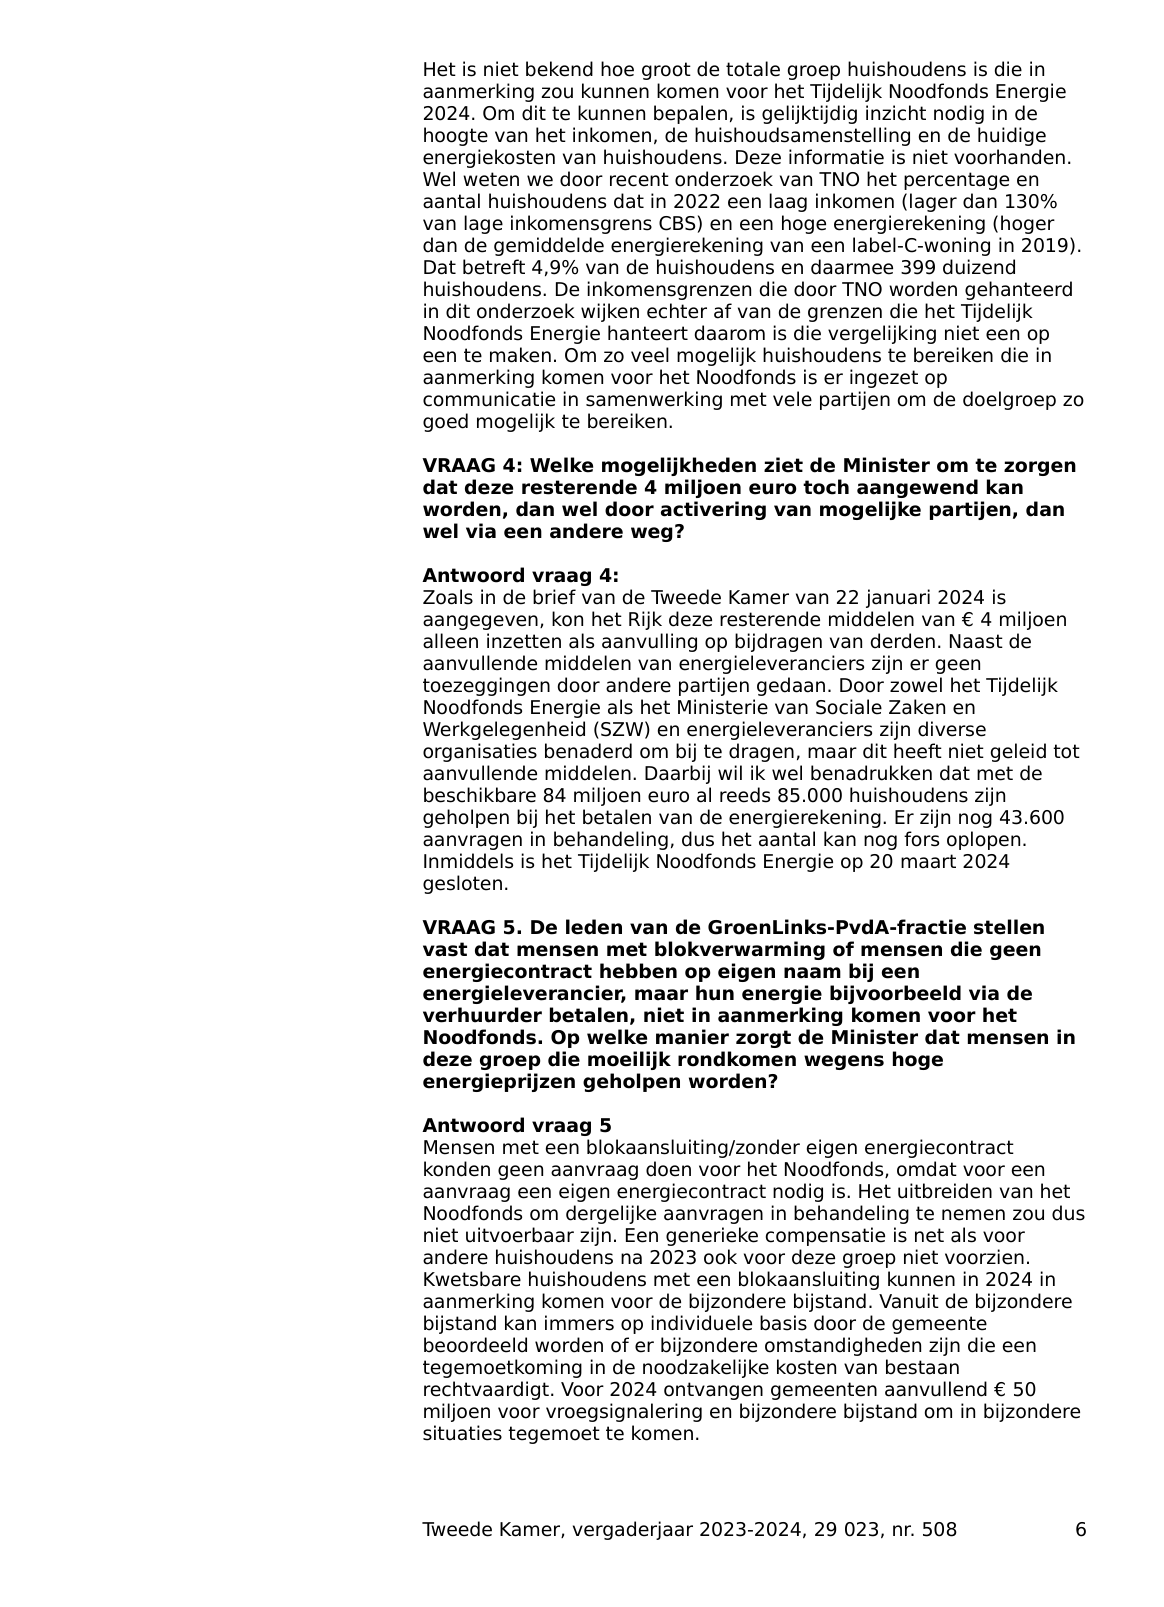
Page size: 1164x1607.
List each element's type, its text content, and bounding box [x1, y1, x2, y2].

text Het is niet bekend hoe groot de totale groep huishoudens is die in aanmerking zou kunnen komen voor het Tijdelijk Noodfonds Energie 2024. Om dit te kunnen bepalen, is gelijktijdig inzicht nodig in de hoogte van het inkomen, de huishoudsamenstelling en de huidige energiekosten van huishoudens. Deze informatie is niet voorhanden. Wel weten we door recent onderzoek van TNO het percentage en aantal huishoudens dat in 2022 een laag inkomen (lager dan 130% van lage inkomensgrens CBS) en een hoge energierekening (hoger dan de gemiddelde energierekening van een label-C-woning in 2019). Dat betreft 4,9% van de huishoudens en daarmee 399 duizend huishoudens. De inkomensgrenzen die door TNO worden gehanteerd in dit onderzoek wijken echter af van de grenzen die het Tijdelijk Noodfonds Energie hanteert daarom is die vergelijking niet een op een te maken. Om zo veel mogelijk huishoudens te bereiken die in aanmerking komen voor het Noodfonds is er ingezet op communicatie in samenwerking met vele partijen om de doelgroep zo goed mogelijk te bereiken. [422, 59, 1087, 433]
text Zoals in de brief van de Tweede Kamer van 22 januari 2024 is aangegeven, kon het Rijk deze resterende middelen van € 4 miljoen alleen inzetten als aanvulling op bijdragen van derden. Naast de aanvullende middelen van energieleveranciers zijn er geen toezeggingen door andere partijen gedaan. Door zowel het Tijdelijk Noodfonds Energie als het Ministerie van Sociale Zaken en Werkgelegenheid (SZW) en energieleveranciers zijn diverse organisaties benaderd om bij te dragen, maar dit heeft niet geleid tot aanvullende middelen. Daarbij wil ik wel benadrukken dat met de beschikbare 84 miljoen euro al reeds 85.000 huishoudens zijn geholpen bij het betalen van de energierekening. Er zijn nog 43.600 aanvragen in behandeling, dus het aantal kan nog fors oplopen. Inmiddels is het Tijdelijk Noodfonds Energie op 20 maart 2024 gesloten. [422, 587, 1087, 895]
text VRAAG 5. De leden van de GroenLinks-PvdA-fractie stellen vast dat mensen met blokverwarming of mensen die geen energiecontract hebben op eigen naam bij een energieleverancier, maar hun energie bijvoorbeeld via de verhuurder betalen, niet in aanmerking komen voor het Noodfonds. Op welke manier zorgt de Minister dat mensen in deze groep die moeilijk rondkomen wegens hoge energieprijzen geholpen worden? [422, 917, 1087, 1093]
text Antwoord vraag 4: [422, 565, 1087, 587]
text Antwoord vraag 5 [422, 1115, 1087, 1137]
text VRAAG 4: Welke mogelijkheden ziet de Minister om te zorgen dat deze resterende 4 miljoen euro toch aangewend kan worden, dan wel door activering van mogelijke partijen, dan wel via een andere weg? [422, 455, 1087, 543]
text Mensen met een blokaansluiting/zonder eigen energiecontract konden geen aanvraag doen voor het Noodfonds, omdat voor een aanvraag een eigen energiecontract nodig is. Het uitbreiden van het Noodfonds om dergelijke aanvragen in behandeling te nemen zou dus niet uitvoerbaar zijn. Een generieke compensatie is net als voor andere huishoudens na 2023 ook voor deze groep niet voorzien. Kwetsbare huishoudens met een blokaansluiting kunnen in 2024 in aanmerking komen voor de bijzondere bijstand. Vanuit de bijzondere bijstand kan immers op individuele basis door de gemeente beoordeeld worden of er bijzondere omstandigheden zijn die een tegemoetkoming in de noodzakelijke kosten van bestaan rechtvaardigt. Voor 2024 ontvangen gemeenten aanvullend € 50 miljoen voor vroegsignalering en bijzondere bijstand om in bijzondere situaties tegemoet te komen. [422, 1137, 1087, 1444]
